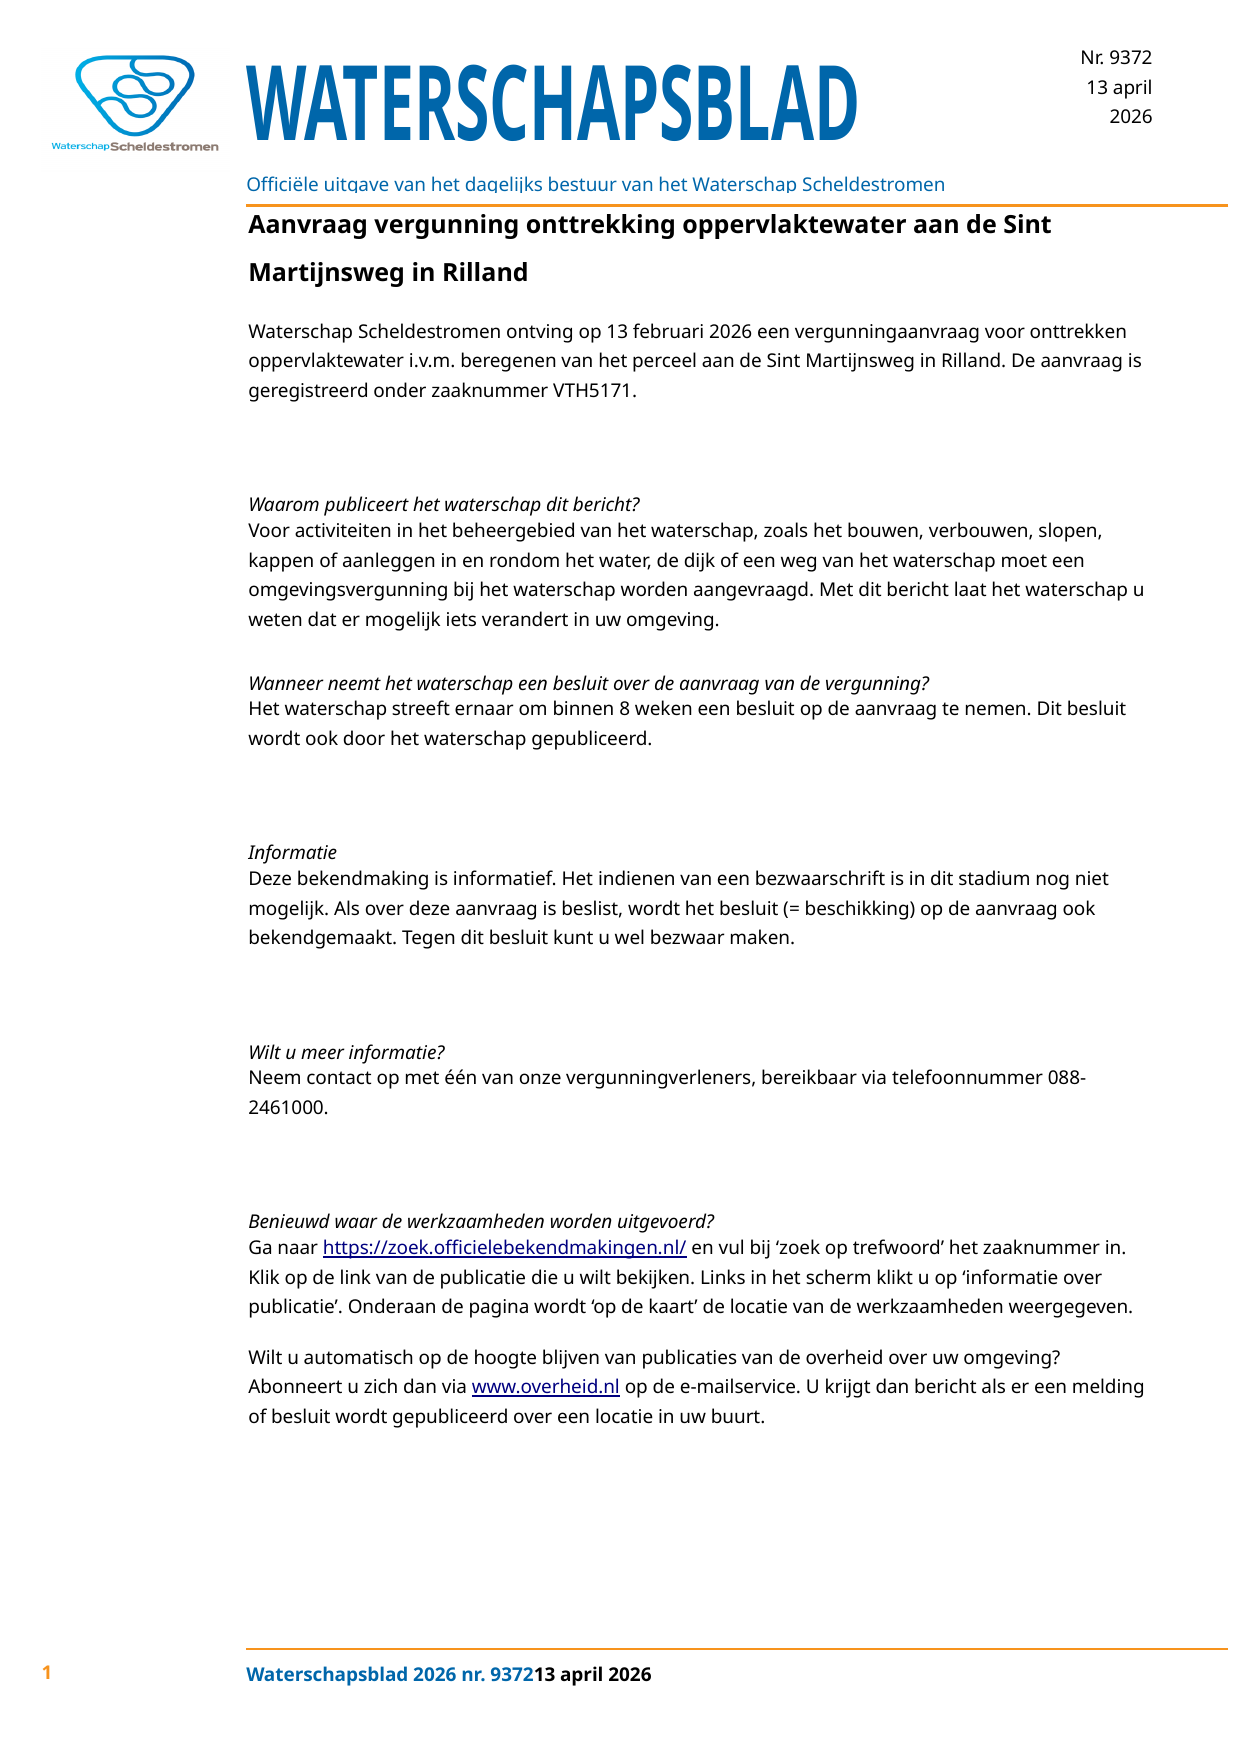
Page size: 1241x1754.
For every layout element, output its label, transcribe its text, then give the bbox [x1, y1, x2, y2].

text Waterschap Scheldestromen ontving op 13 februari 2026 een vergunningaanvraag voor onttrekken oppervlaktewater i.v.m. beregenen van het perceel aan de Sint Martijnsweg in Rilland. De aanvraag is geregistreerd onder zaaknummer VTH5171. [248, 318, 1152, 403]
text Voor activiteiten in het beheergebied van het waterschap, zoals het bouwen, verbouwen, slopen, kappen of aanleggen in en rondom het water, de dijk of een weg van het waterschap moet een omgevingsvergunning bij het waterschap worden aangevraagd. Met dit bericht laat het waterschap u weten dat er mogelijk iets verandert in uw omgeving. [248, 517, 1152, 632]
picture [41, 47, 231, 172]
text Deze bekendmaking is informatief. Het indienen van een bezwaarschrift is in dit stadium nog niet mogelijk. Als over deze aanvraag is beslist, wordt het besluit (= beschikking) op de aanvraag ook bekendgemaakt. Tegen dit besluit kunt u wel bezwaar maken. [248, 865, 1152, 950]
text Wanneer neemt het waterschap een besluit over de aanvraag van de vergunning? [248, 670, 1152, 696]
text Wilt u meer informatie? [248, 1039, 1152, 1064]
text Waarom publiceert het waterschap dit bericht? [248, 491, 1152, 517]
text Het waterschap streeft ernaar om binnen 8 weken een besluit op de aanvraag te nemen. Dit besluit wordt ook door het waterschap gepubliceerd. [248, 696, 1152, 751]
text Wilt u automatisch op de hoogte blijven van publicaties van de overheid over uw omgeving? Abonneert u zich dan via www.overheid.nl op de e-mailservice. U krijgt dan bericht als er een melding of besluit wordt gepubliceerd over een locatie in uw buurt. [248, 1344, 1152, 1429]
text Informatie [248, 839, 1152, 865]
text Neem contact op met één van onze vergunningverleners, bereikbaar via telefoonnummer 088-2461000. [248, 1064, 1152, 1120]
text Ga naar https://zoek.officielebekendmakingen.nl/ en vul bij ‘zoek op trefwoord’ het zaaknummer in. Klik op de link van de publicatie die u wilt bekijken. Links in het scherm klikt u op ‘informatie over publicatie’. Onderaan de pagina wordt ‘op de kaart’ de locatie van de werkzaamheden weergegeven. [248, 1234, 1152, 1319]
text Benieuwd waar de werkzaamheden worden uitgevoerd? [248, 1208, 1152, 1234]
text Aanvraag vergunning onttrekking oppervlaktewater aan de Sint Martijnsweg in Rilland [248, 207, 1152, 288]
